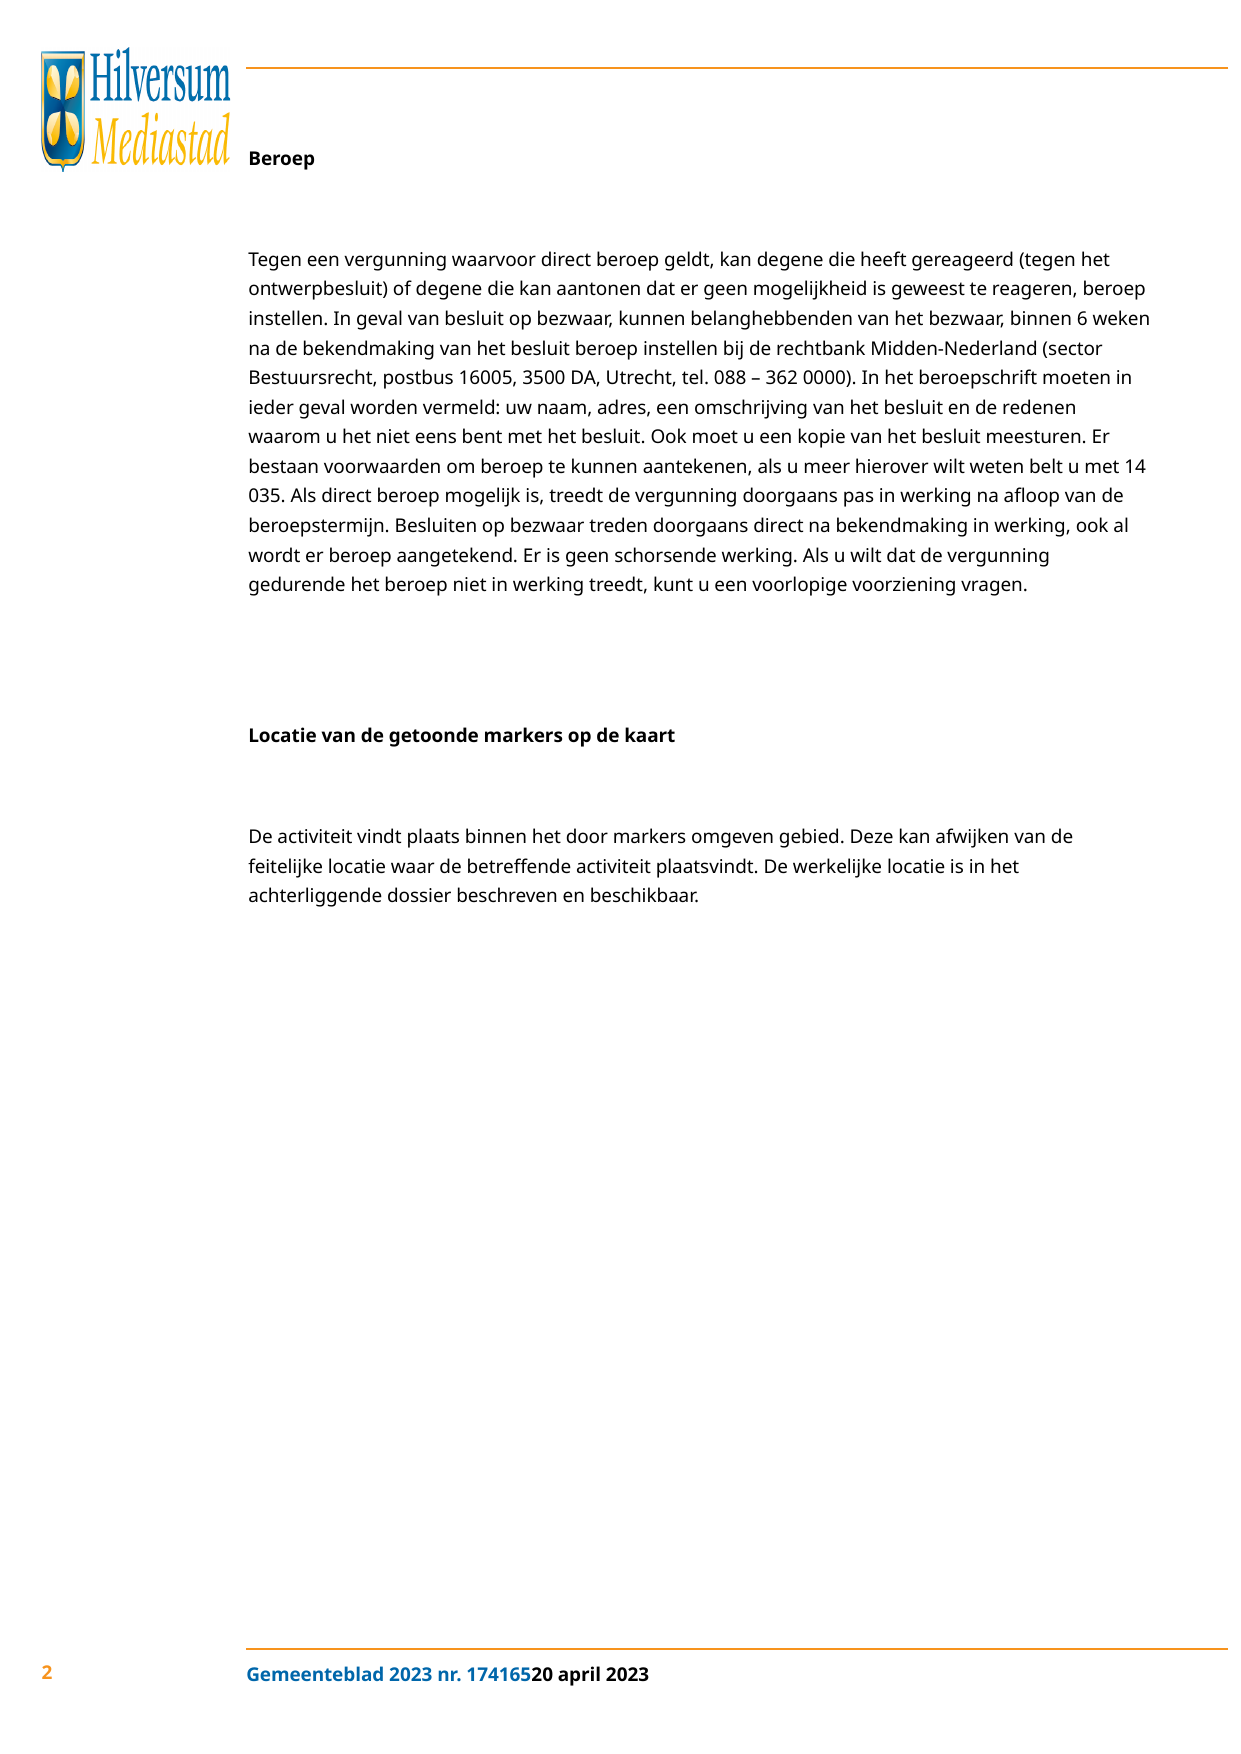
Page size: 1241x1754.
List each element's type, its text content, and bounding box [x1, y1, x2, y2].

text Locatie van de getoonde markers op de kaart [248, 723, 1152, 748]
picture [41, 47, 231, 172]
text Beroep [248, 145, 1152, 171]
text Tegen een vergunning waarvoor direct beroep geldt, kan degene die heeft gereageerd (tegen het ontwerpbesluit) of degene die kan aantonen dat er geen mogelijkheid is geweest te reageren, beroep instellen. In geval van besluit op bezwaar, kunnen belanghebbenden van het bezwaar, binnen 6 weken na de bekendmaking van het besluit beroep instellen bij de rechtbank Midden-Nederland (sector Bestuursrecht, postbus 16005, 3500 DA, Utrecht, tel. 088 – 362 0000). In het beroepschrift moeten in ieder geval worden vermeld: uw naam, adres, een omschrijving van het besluit en de redenen waarom u het niet eens bent met het besluit. Ook moet u een kopie van het besluit meesturen. Er bestaan voorwaarden om beroep te kunnen aantekenen, als u meer hierover wilt weten belt u met 14 035. Als direct beroep mogelijk is, treedt de vergunning doorgaans pas in werking na afloop van de beroepstermijn. Besluiten op bezwaar treden doorgaans direct na bekendmaking in werking, ook al wordt er beroep aangetekend. Er is geen schorsende werking. Als u wilt dat de vergunning gedurende het beroep niet in werking treedt, kunt u een voorlopige voorziening vragen. [248, 246, 1152, 597]
text De activiteit vindt plaats binnen het door markers omgeven gebied. Deze kan afwijken van de feitelijke locatie waar de betreffende activiteit plaatsvindt. De werkelijke locatie is in het achterliggende dossier beschreven en beschikbaar. [248, 823, 1152, 908]
